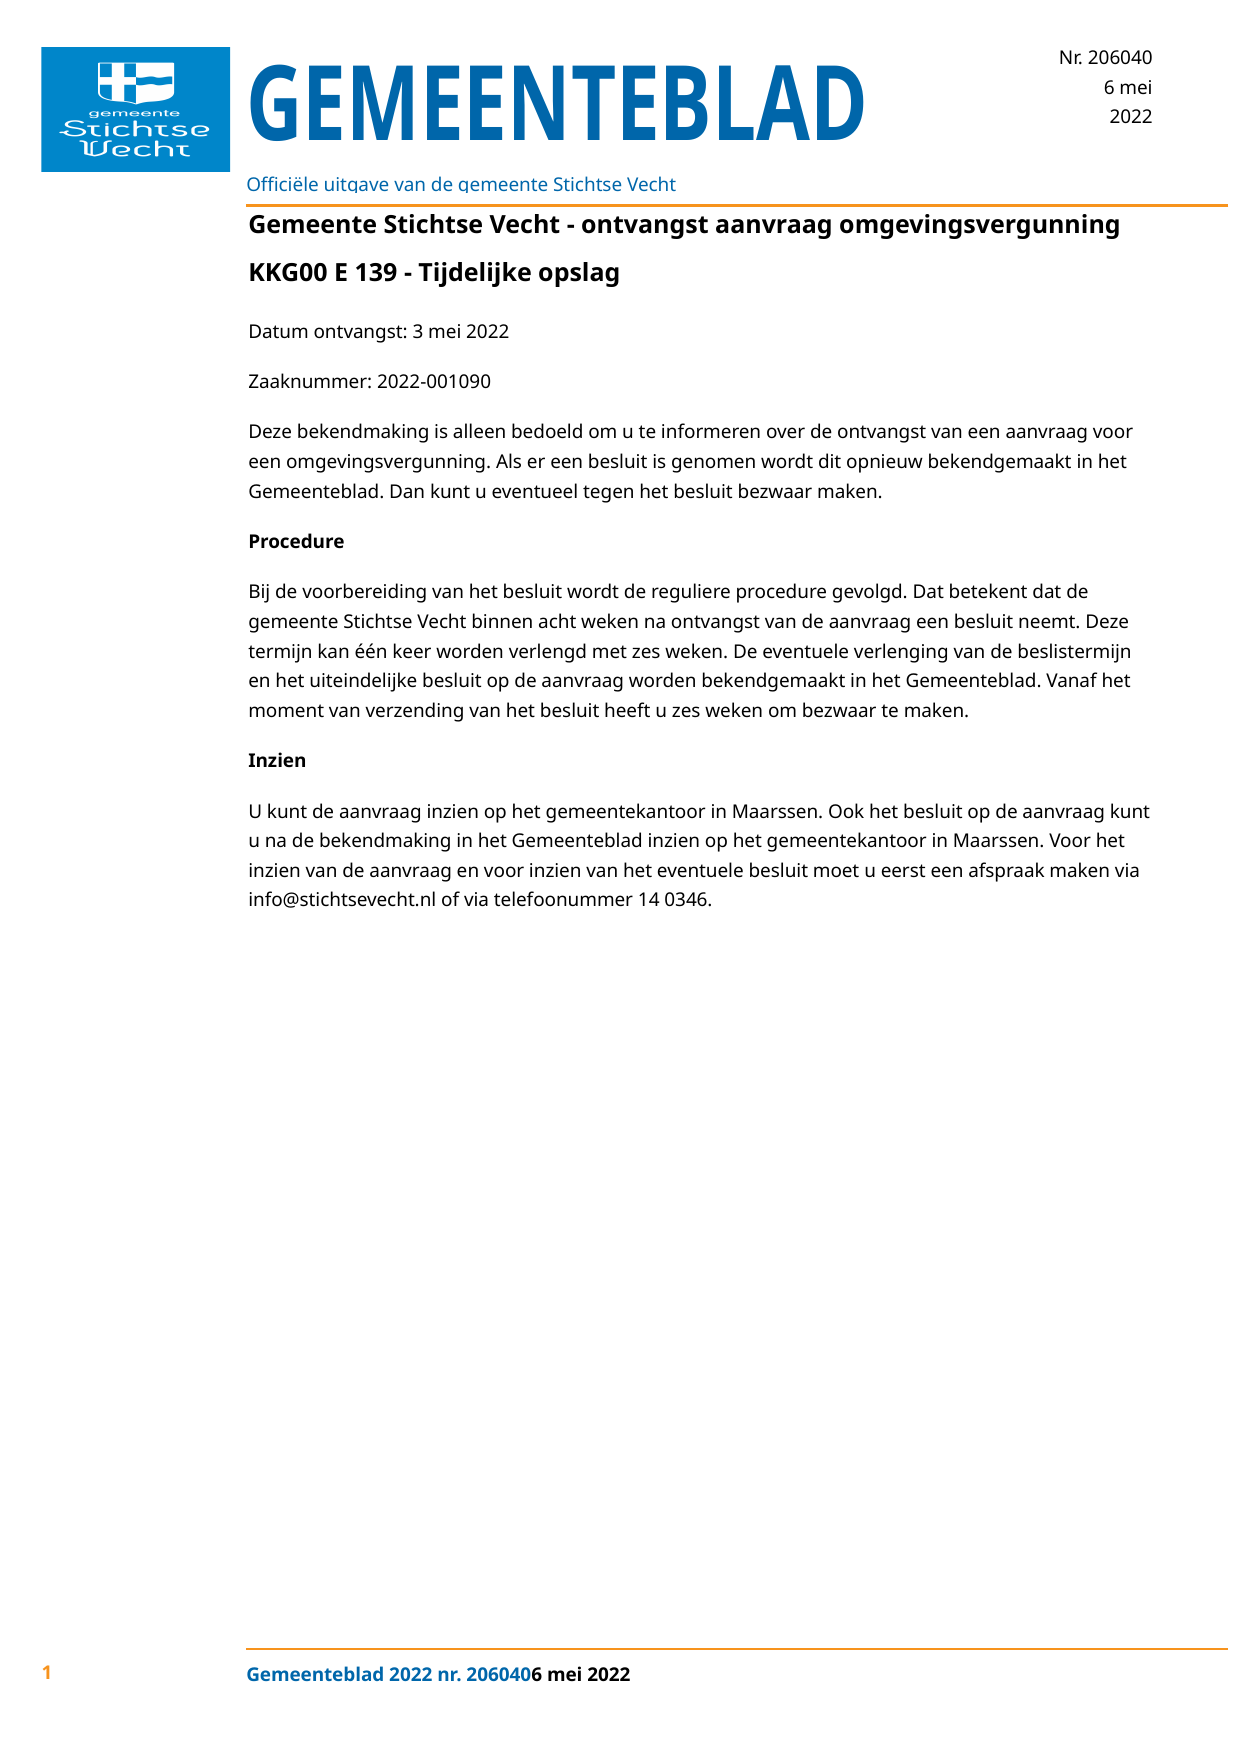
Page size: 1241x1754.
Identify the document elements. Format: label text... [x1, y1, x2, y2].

text U kunt de aanvraag inzien op het gemeentekantoor in Maarssen. Ook het besluit op de aanvraag kunt u na de bekendmaking in het Gemeenteblad inzien op het gemeentekantoor in Maarssen. Voor het inzien van de aanvraag en voor inzien van het eventuele besluit moet u eerst een afspraak maken via info@stichtsevecht.nl of via telefoonummer 14 0346. [248, 798, 1152, 912]
picture [137, 63, 174, 103]
text Deze bekendmaking is alleen bedoeld om u te informeren over de ontvangst van een aanvraag voor een omgevingsvergunning. Als er een besluit is genomen wordt dit opnieuw bekendgemaakt in het Gemeenteblad. Dan kunt u eventueel tegen het besluit bezwaar maken. [248, 419, 1152, 504]
text Zaaknummer: 2022-001090 [248, 368, 1152, 394]
text Inzien [248, 747, 1152, 773]
text Procedure [248, 528, 1152, 554]
text Gemeente Stichtse Vecht - ontvangst aanvraag omgevingsvergunning KKG00 E 139 - Tijdelijke opslag [248, 207, 1152, 288]
picture [99, 63, 135, 101]
text Bij de voorbereiding van het besluit wordt de reguliere procedure gevolgd. Dat betekent dat de gemeente Stichtse Vecht binnen acht weken na ontvangst van de aanvraag een besluit neemt. Deze termijn kan één keer worden verlengd met zes weken. De eventuele verlenging van de beslistermijn en het uiteindelijke besluit op de aanvraag worden bekendgemaakt in het Gemeenteblad. Vanaf het moment van verzending van het besluit heeft u zes weken om bezwaar te maken. [248, 579, 1152, 723]
text Datum ontvangst: 3 mei 2022 [248, 318, 1152, 344]
